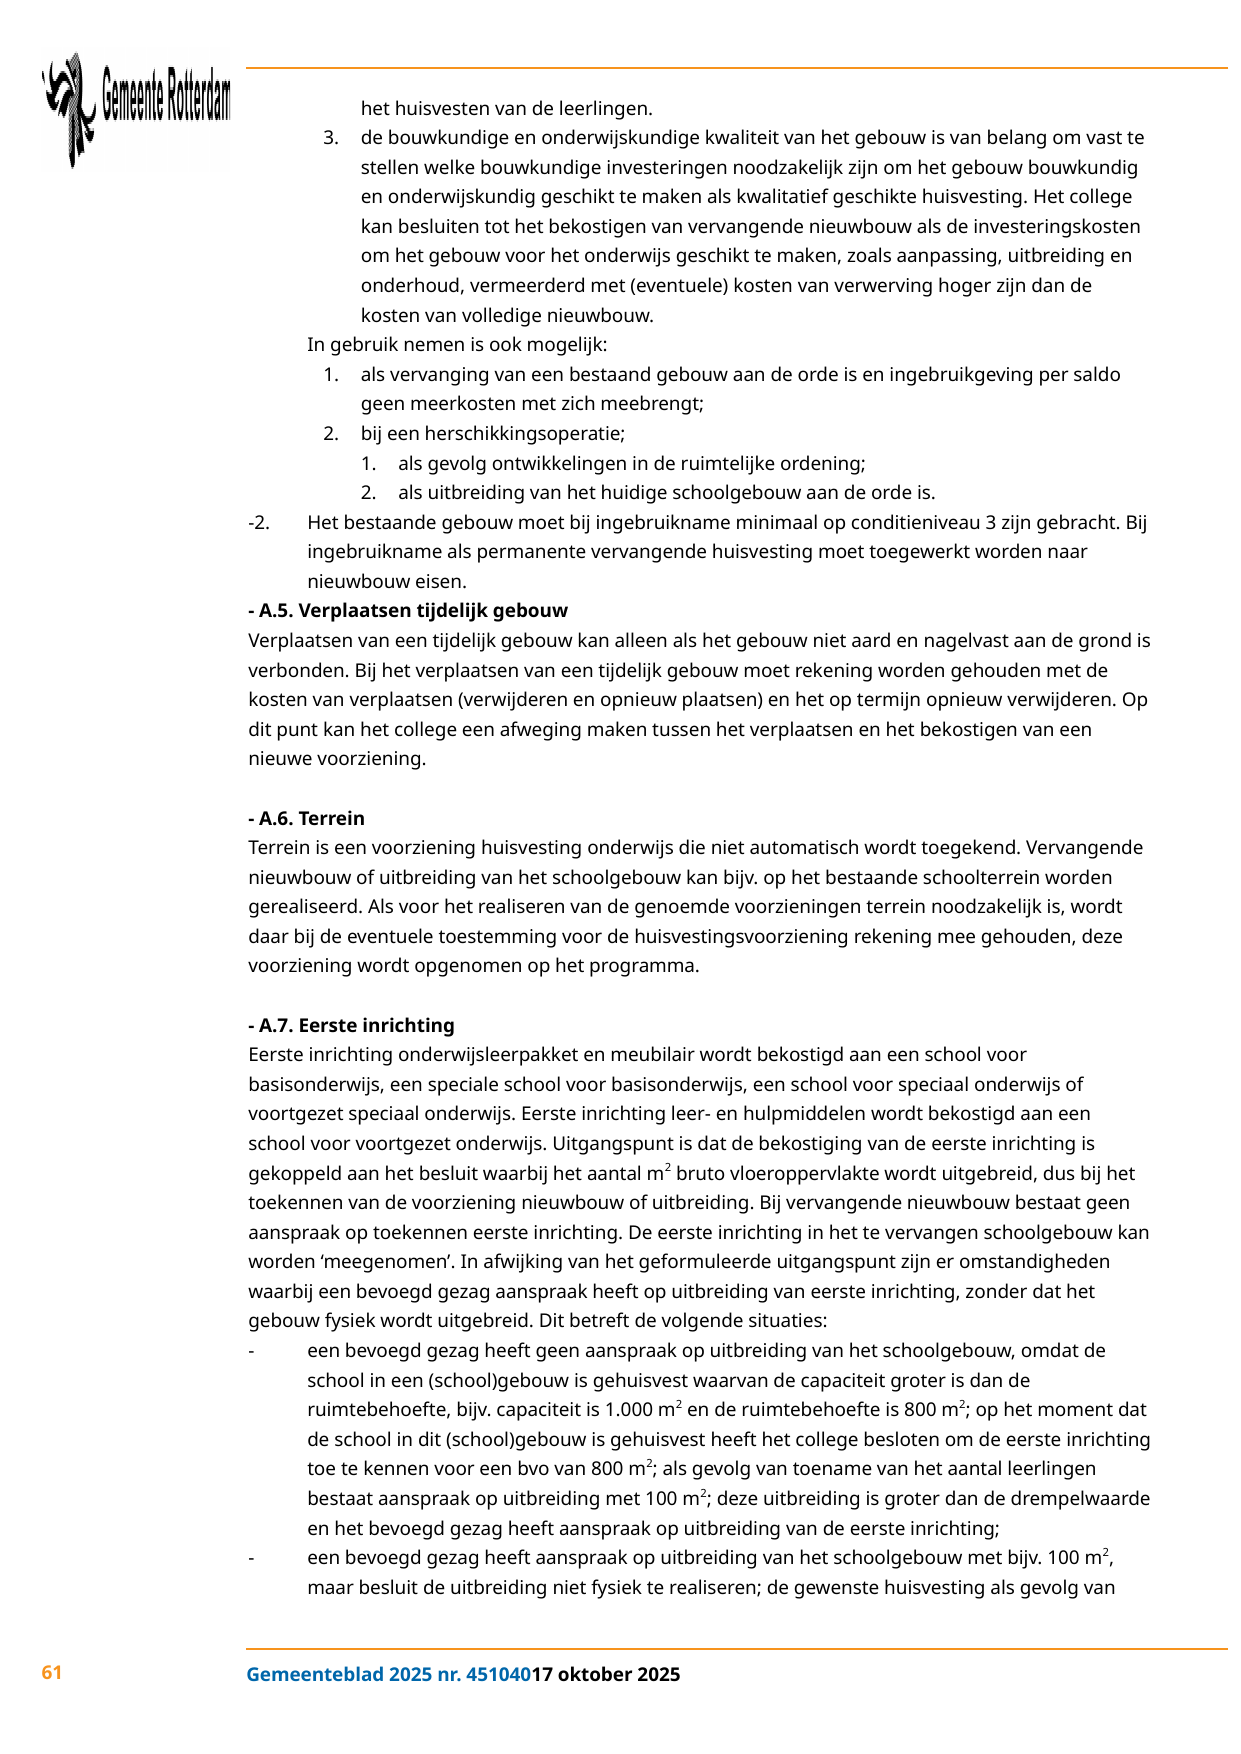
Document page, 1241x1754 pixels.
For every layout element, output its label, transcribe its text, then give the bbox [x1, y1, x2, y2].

text Terrein is een voorziening huisvesting onderwijs die niet automatisch wordt toegekend. Vervangende nieuwbouw of uitbreiding van het schoolgebouw kan bijv. op het bestaande schoolterrein worden gerealiseerd. Als voor het realiseren van de genoemde voorzieningen terrein noodzakelijk is, wordt daar bij de eventuele toestemming voor de huisvestingsvoorziening rekening mee gehouden, deze voorziening wordt opgenomen op het programma. [248, 834, 1152, 978]
list als gevolg ontwikkelingen in de ruimtelijke ordening; [361, 450, 1152, 476]
list als uitbreiding van het huidige schoolgebouw aan de orde is. [361, 479, 1152, 505]
text Eerste inrichting onderwijsleerpakket en meubilair wordt bekostigd aan een school voor basisonderwijs, een speciale school voor basisonderwijs, een school voor speciaal onderwijs of voortgezet speciaal onderwijs. Eerste inrichting leer- en hulpmiddelen wordt bekostigd aan een school voor voortgezet onderwijs. Uitgangspunt is dat de bekostiging van de eerste inrichting is gekoppeld aan het besluit waarbij het aantal m2 bruto vloeroppervlakte wordt uitgebreid, dus bij het toekennen van de voorziening nieuwbouw of uitbreiding. Bij vervangende nieuwbouw bestaat geen aanspraak op toekennen eerste inrichting. De eerste inrichting in het te vervangen schoolgebouw kan worden ‘meegenomen’. In afwijking van het geformuleerde uitgangspunt zijn er omstandigheden waarbij een bevoegd gezag aanspraak heeft op uitbreiding van eerste inrichting, zonder dat het gebouw fysiek wordt uitgebreid. Dit betreft de volgende situaties: [248, 1041, 1152, 1333]
text - A.5. Verplaatsen tijdelijk gebouw [248, 598, 1152, 623]
list bij een herschikkingsoperatie; [323, 420, 1152, 446]
picture [41, 47, 231, 172]
text - A.6. Terrein [248, 805, 1152, 831]
list Het bestaande gebouw moet bij ingebruikname minimaal op conditieniveau 3 zijn gebracht. Bij ingebruikname als permanente vervangende huisvesting moet toegewerkt worden naar nieuwbouw eisen. [248, 509, 1152, 594]
list In gebruik nemen is ook mogelijk: [248, 331, 1152, 357]
list een bevoegd gezag heeft geen aanspraak op uitbreiding van het schoolgebouw, omdat de school in een (school)gebouw is gehuisvest waarvan de capaciteit groter is dan de ruimtebehoefte, bijv. capaciteit is 1.000 m2 en de ruimtebehoefte is 800 m2; op het moment dat de school in dit (school)gebouw is gehuisvest heeft het college besloten om de eerste inrichting toe te kennen voor een bvo van 800 m2; als gevolg van toename van het aantal leerlingen bestaat aanspraak op uitbreiding met 100 m2; deze uitbreiding is groter dan de drempelwaarde en het bevoegd gezag heeft aanspraak op uitbreiding van de eerste inrichting; [248, 1337, 1152, 1541]
list het huisvesten van de leerlingen. [323, 95, 1152, 121]
list als vervanging van een bestaand gebouw aan de orde is en ingebruikgeving per saldo geen meerkosten met zich meebrengt; [323, 361, 1152, 416]
list een bevoegd gezag heeft aanspraak op uitbreiding van het schoolgebouw met bijv. 100 m2, maar besluit de uitbreiding niet fysiek te realiseren; de gewenste huisvesting als gevolg van [248, 1544, 1152, 1600]
text - A.7. Eerste inrichting [248, 1012, 1152, 1038]
list de bouwkundige en onderwijskundige kwaliteit van het gebouw is van belang om vast te stellen welke bouwkundige investeringen noodzakelijk zijn om het gebouw bouwkundig en onderwijskundig geschikt te maken als kwalitatief geschikte huisvesting. Het college kan besluiten tot het bekostigen van vervangende nieuwbouw als de investeringskosten om het gebouw voor het onderwijs geschikt te maken, zoals aanpassing, uitbreiding en onderhoud, vermeerderd met (eventuele) kosten van verwerving hoger zijn dan de kosten van volledige nieuwbouw. [323, 124, 1152, 328]
text Verplaatsen van een tijdelijk gebouw kan alleen als het gebouw niet aard en nagelvast aan de grond is verbonden. Bij het verplaatsen van een tijdelijk gebouw moet rekening worden gehouden met de kosten van verplaatsen (verwijderen en opnieuw plaatsen) en het op termijn opnieuw verwijderen. Op dit punt kan het college een afweging maken tussen het verplaatsen en het bekostigen van een nieuwe voorziening. [248, 627, 1152, 771]
